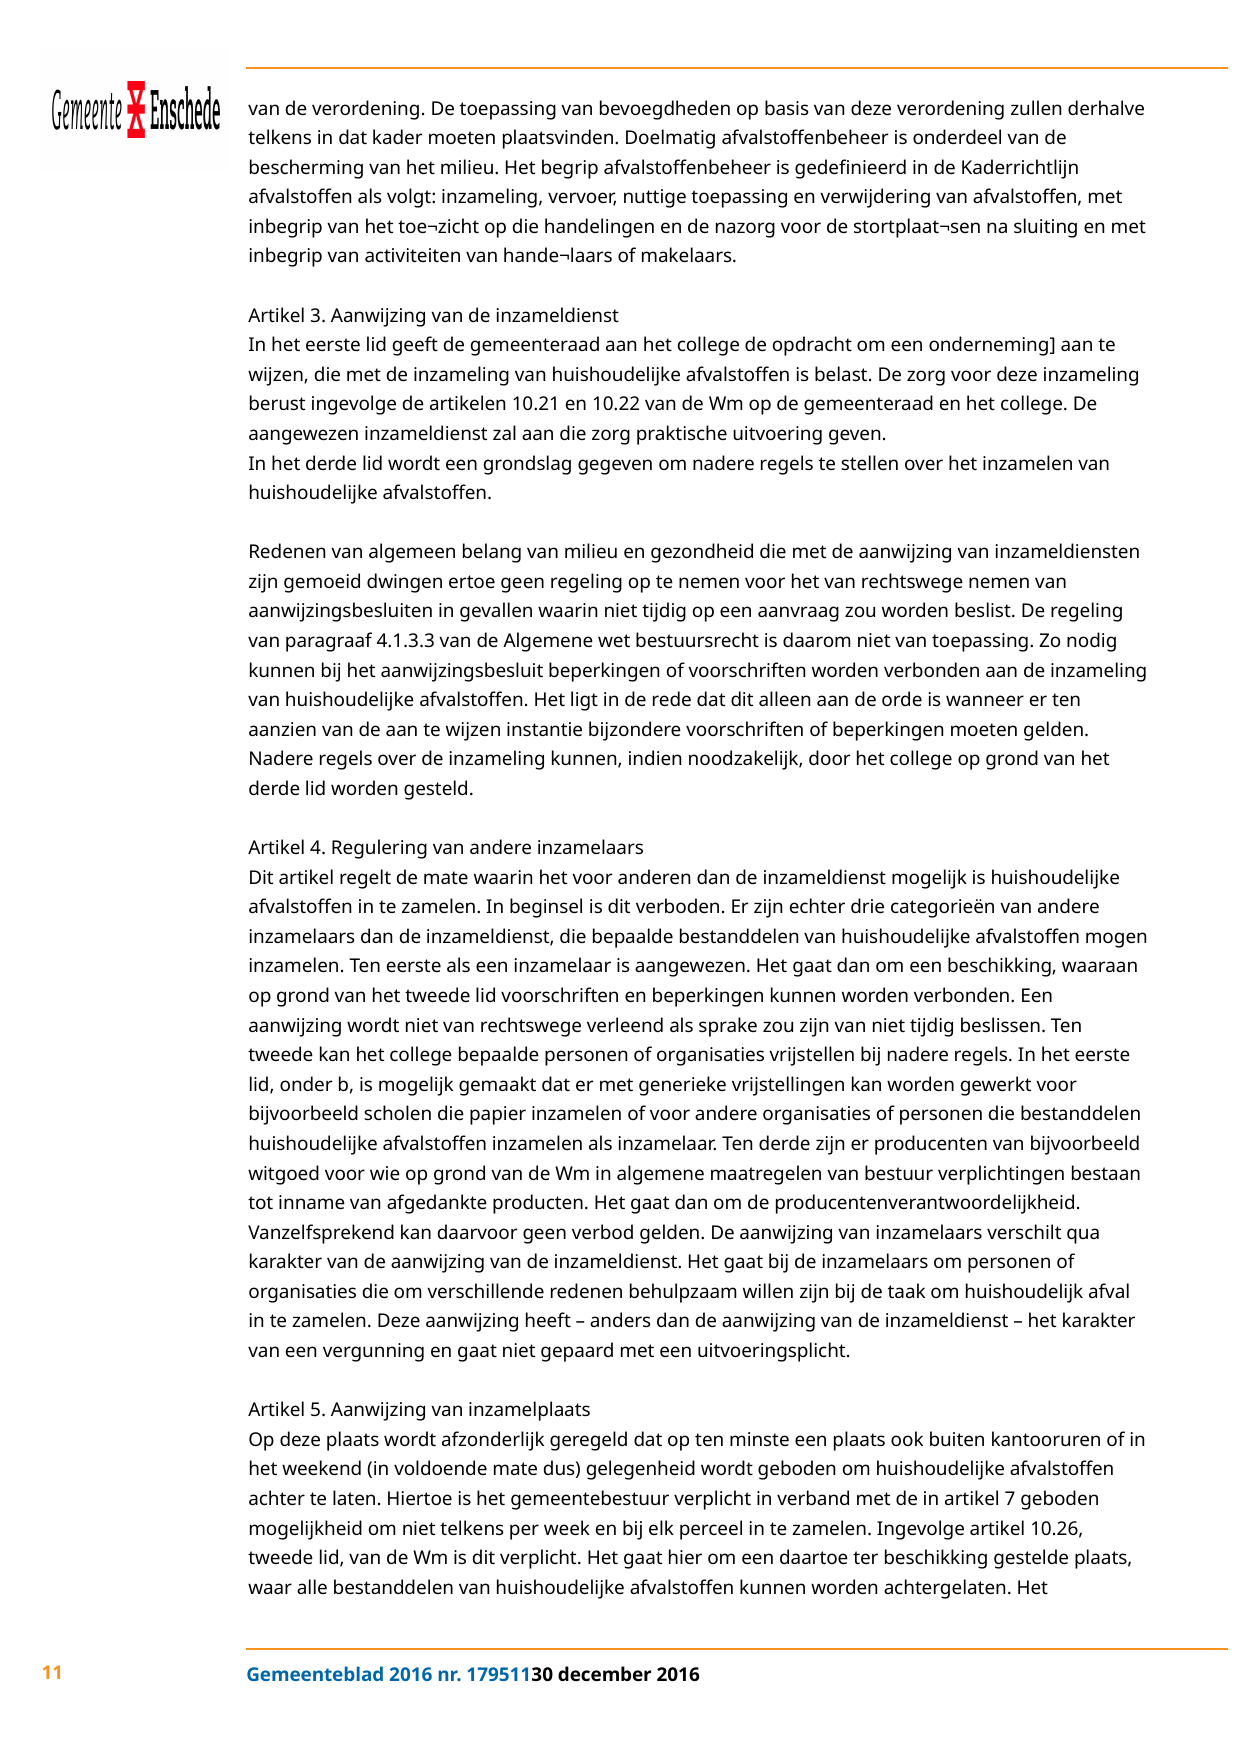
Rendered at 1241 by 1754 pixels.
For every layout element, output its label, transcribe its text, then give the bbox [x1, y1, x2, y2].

text In het derde lid wordt een grondslag gegeven om nadere regels te stellen over het inzamelen van huishoudelijke afvalstoffen. [248, 450, 1152, 505]
text Artikel 4. Regulering van andere inzamelaars [248, 834, 1152, 860]
text van de verordening. De toepassing van bevoegdheden op basis van deze verordening zullen derhalve telkens in dat kader moeten plaatsvinden. Doelmatig afvalstoffenbeheer is onderdeel van de bescherming van het milieu. Het begrip afvalstoffenbeheer is gedefinieerd in de Kaderrichtlijn afvalstoffen als volgt: inzameling, vervoer, nuttige toepassing en verwijdering van afvalstoffen, met inbegrip van het toe¬zicht op die handelingen en de nazorg voor de stortplaat¬sen na sluiting en met inbegrip van activiteiten van hande¬laars of makelaars. [248, 95, 1152, 268]
text Artikel 5. Aanwijzing van inzamelplaats [248, 1396, 1152, 1422]
text Op deze plaats wordt afzonderlijk geregeld dat op ten minste een plaats ook buiten kantooruren of in het weekend (in voldoende mate dus) gelegenheid wordt geboden om huishoudelijke afvalstoffen achter te laten. Hiertoe is het gemeentebestuur verplicht in verband met de in artikel 7 geboden mogelijkheid om niet telkens per week en bij elk perceel in te zamelen. Ingevolge artikel 10.26, tweede lid, van de Wm is dit verplicht. Het gaat hier om een daartoe ter beschikking gestelde plaats, waar alle bestanddelen van huishoudelijke afvalstoffen kunnen worden achtergelaten. Het [248, 1426, 1152, 1600]
text Redenen van algemeen belang van milieu en gezondheid die met de aanwijzing van inzameldiensten zijn gemoeid dwingen ertoe geen regeling op te nemen voor het van rechtswege nemen van aanwijzingsbesluiten in gevallen waarin niet tijdig op een aanvraag zou worden beslist. De regeling van paragraaf 4.1.3.3 van de Algemene wet bestuursrecht is daarom niet van toepassing. Zo nodig kunnen bij het aanwijzingsbesluit beperkingen of voorschriften worden verbonden aan de inzameling van huishoudelijke afvalstoffen. Het ligt in de rede dat dit alleen aan de orde is wanneer er ten aanzien van de aan te wijzen instantie bijzondere voorschriften of beperkingen moeten gelden. Nadere regels over de inzameling kunnen, indien noodzakelijk, door het college op grond van het derde lid worden gesteld. [248, 538, 1152, 801]
text Dit artikel regelt de mate waarin het voor anderen dan de inzameldienst mogelijk is huishoudelijke afvalstoffen in te zamelen. In beginsel is dit verboden. Er zijn echter drie categorieën van andere inzamelaars dan de inzameldienst, die bepaalde bestanddelen van huishoudelijke afvalstoffen mogen inzamelen. Ten eerste als een inzamelaar is aangewezen. Het gaat dan om een beschikking, waaraan op grond van het tweede lid voorschriften en beperkingen kunnen worden verbonden. Een aanwijzing wordt niet van rechtswege verleend als sprake zou zijn van niet tijdig beslissen. Ten tweede kan het college bepaalde personen of organisaties vrijstellen bij nadere regels. In het eerste lid, onder b, is mogelijk gemaakt dat er met generieke vrijstellingen kan worden gewerkt voor bijvoorbeeld scholen die papier inzamelen of voor andere organisaties of personen die bestanddelen huishoudelijke afvalstoffen inzamelen als inzamelaar. Ten derde zijn er producenten van bijvoorbeeld witgoed voor wie op grond van de Wm in algemene maatregelen van bestuur verplichtingen bestaan tot inname van afgedankte producten. Het gaat dan om de producentenverantwoordelijkheid. Vanzelfsprekend kan daarvoor geen verbod gelden. De aanwijzing van inzamelaars verschilt qua karakter van de aanwijzing van de inzameldienst. Het gaat bij de inzamelaars om personen of organisaties die om verschillende redenen behulpzaam willen zijn bij de taak om huishoudelijk afval in te zamelen. Deze aanwijzing heeft – anders dan de aanwijzing van de inzameldienst – het karakter van een vergunning en gaat niet gepaard met een uitvoeringsplicht. [248, 864, 1152, 1363]
text In het eerste lid geeft de gemeenteraad aan het college de opdracht om een onderneming] aan te wijzen, die met de inzameling van huishoudelijke afvalstoffen is belast. De zorg voor deze inzameling berust ingevolge de artikelen 10.21 en 10.22 van de Wm op de gemeenteraad en het college. De aangewezen inzameldienst zal aan die zorg praktische uitvoering geven. [248, 331, 1152, 446]
text Artikel 3. Aanwijzing van de inzameldienst [248, 302, 1152, 328]
picture [41, 47, 231, 172]
